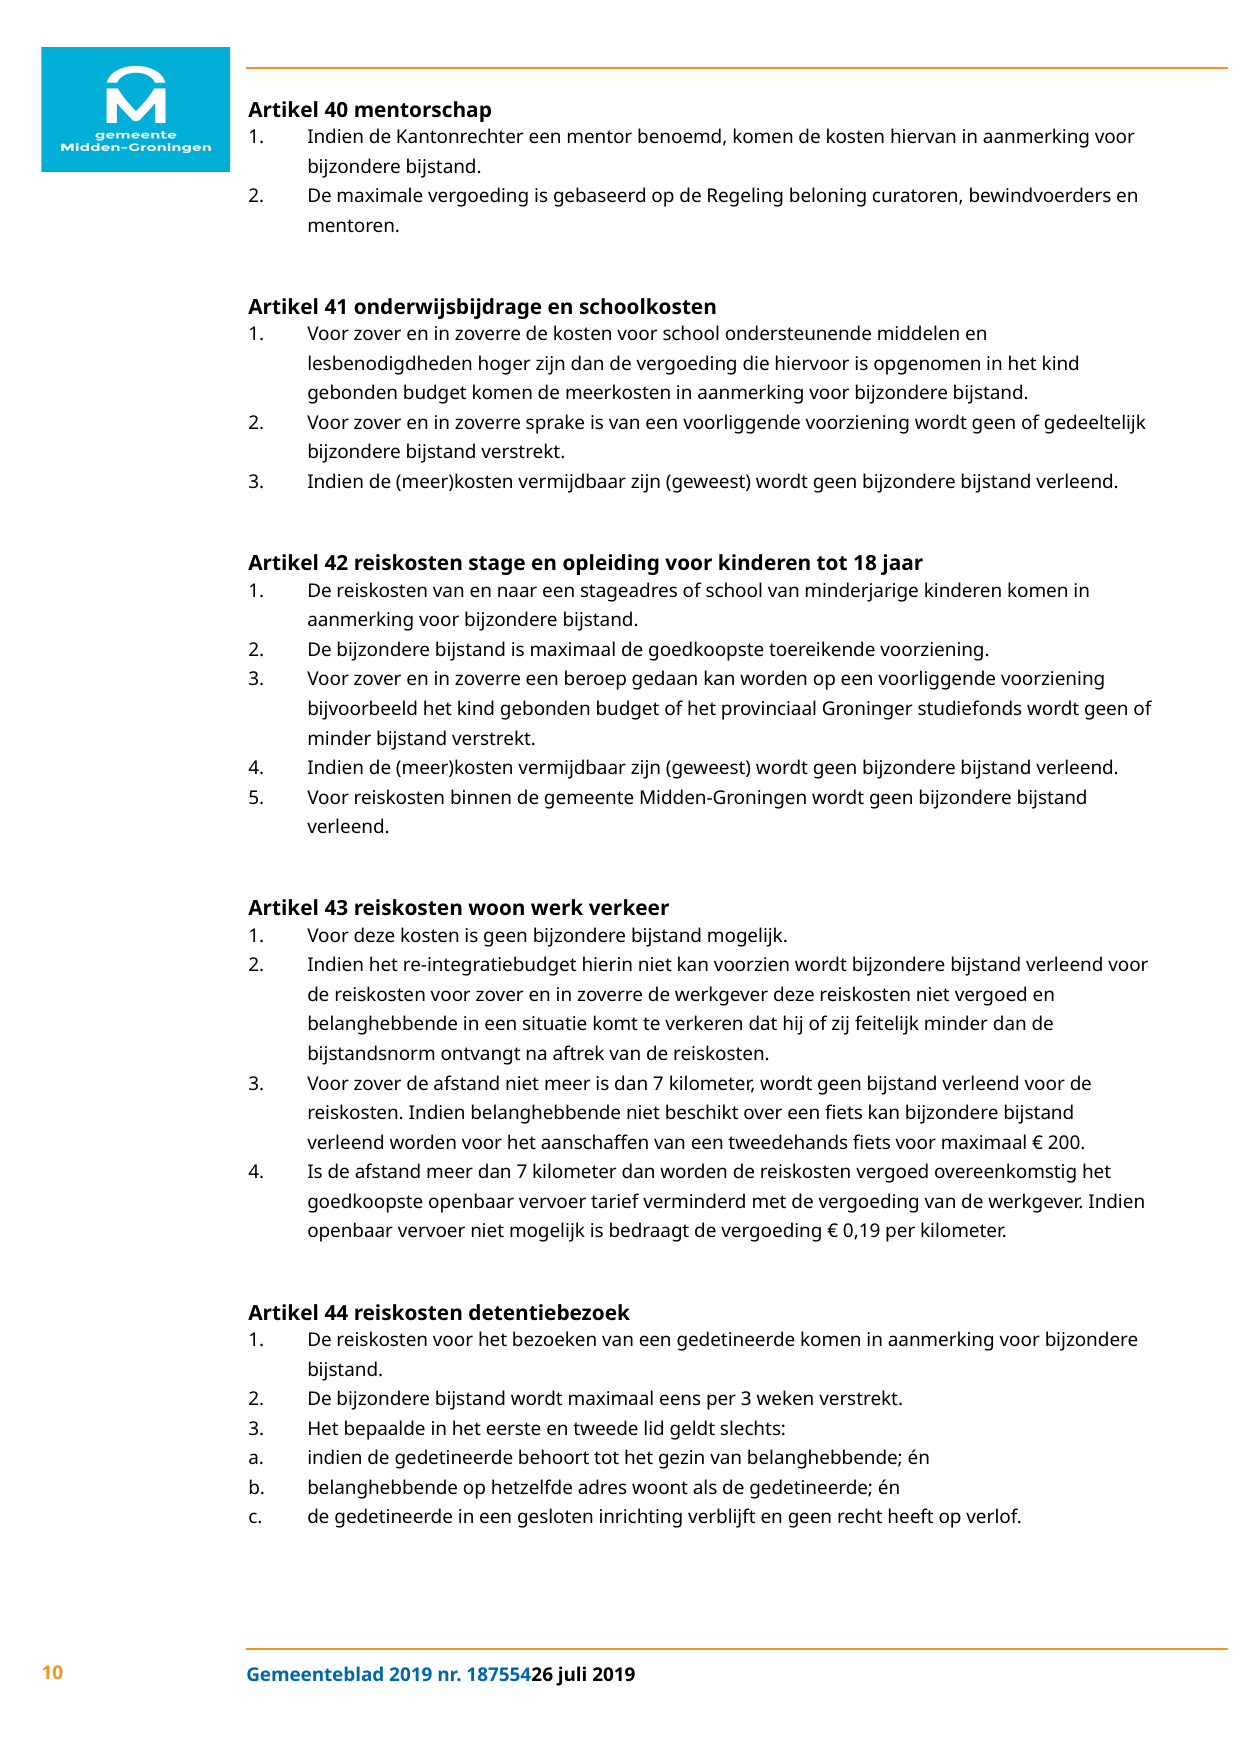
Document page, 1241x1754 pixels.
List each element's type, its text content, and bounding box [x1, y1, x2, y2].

list de gedetineerde in een gesloten inrichting verblijft en geen recht heeft op verlof. [248, 1504, 1152, 1529]
picture [107, 89, 165, 122]
list Voor reiskosten binnen de gemeente Midden-Groningen wordt geen bijzondere bijstand verleend. [248, 784, 1152, 839]
text Artikel 40 mentorschap [248, 95, 1152, 123]
list Voor zover en in zoverre de kosten voor school ondersteunende middelen en lesbenodigdheden hoger zijn dan de vergoeding die hiervoor is opgenomen in het kind gebonden budget komen de meerkosten in aanmerking voor bijzondere bijstand. [248, 320, 1152, 405]
text Artikel 44 reiskosten detentiebezoek [248, 1298, 1152, 1326]
list belanghebbende op hetzelfde adres woont als de gedetineerde; én [248, 1474, 1152, 1500]
list Voor deze kosten is geen bijzondere bijstand mogelijk. [248, 922, 1152, 948]
picture [184, 146, 190, 153]
list Is de afstand meer dan 7 kilometer dan worden de reiskosten vergoed overeenkomstig het goedkoopste openbaar vervoer tarief verminderd met de vergoeding van de werkgever. Indien openbaar vervoer niet mogelijk is bedraagt de vergoeding € 0,19 per kilometer. [248, 1158, 1152, 1243]
list Indien de Kantonrechter een mentor benoemd, komen de kosten hiervan in aanmerking voor bijzondere bijstand. [248, 123, 1152, 178]
text Artikel 43 reiskosten woon werk verkeer [248, 893, 1152, 922]
list Voor zover en in zoverre een beroep gedaan kan worden op een voorliggende voorziening bijvoorbeeld het kind gebonden budget of het provinciaal Groninger studiefonds wordt geen of minder bijstand verstrekt. [248, 666, 1152, 750]
list De bijzondere bijstand wordt maximaal eens per 3 weken verstrekt. [248, 1385, 1152, 1411]
text Artikel 42 reiskosten stage en opleiding voor kinderen tot 18 jaar [248, 548, 1152, 577]
list De maximale vergoeding is gebaseerd op de Regeling beloning curatoren, bewindvoerders en mentoren. [248, 182, 1152, 238]
list indien de gedetineerde behoort tot het gezin van belanghebbende; én [248, 1444, 1152, 1470]
list De reiskosten voor het bezoeken van een gedetineerde komen in aanmerking voor bijzondere bijstand. [248, 1326, 1152, 1381]
list Voor zover en in zoverre sprake is van een voorliggende voorziening wordt geen of gedeeltelijk bijzondere bijstand verstrekt. [248, 409, 1152, 464]
list Voor zover de afstand niet meer is dan 7 kilometer, wordt geen bijstand verleend voor de reiskosten. Indien belanghebbende niet beschikt over een fiets kan bijzondere bijstand verleend worden voor het aanschaffen van een tweedehands fiets voor maximaal € 200. [248, 1070, 1152, 1155]
text Artikel 41 onderwijsbijdrage en schoolkosten [248, 292, 1152, 320]
list Het bepaalde in het eerste en tweede lid geldt slechts: [248, 1415, 1152, 1441]
list Indien de (meer)kosten vermijdbaar zijn (geweest) wordt geen bijzondere bijstand verleend. [248, 754, 1152, 780]
list De bijzondere bijstand is maximaal de goedkoopste toereikende voorziening. [248, 636, 1152, 662]
picture [108, 66, 164, 82]
list Indien de (meer)kosten vermijdbaar zijn (geweest) wordt geen bijzondere bijstand verleend. [248, 468, 1152, 494]
list Indien het re-integratiebudget hierin niet kan voorzien wordt bijzondere bijstand verleend voor de reiskosten voor zover en in zoverre de werkgever deze reiskosten niet vergoed en belanghebbende in een situatie komt te verkeren dat hij of zij feitelijk minder dan de bijstandsnorm ontvangt na aftrek van de reiskosten. [248, 951, 1152, 1066]
list De reiskosten van en naar een stageadres of school van minderjarige kinderen komen in aanmerking voor bijzondere bijstand. [248, 577, 1152, 632]
